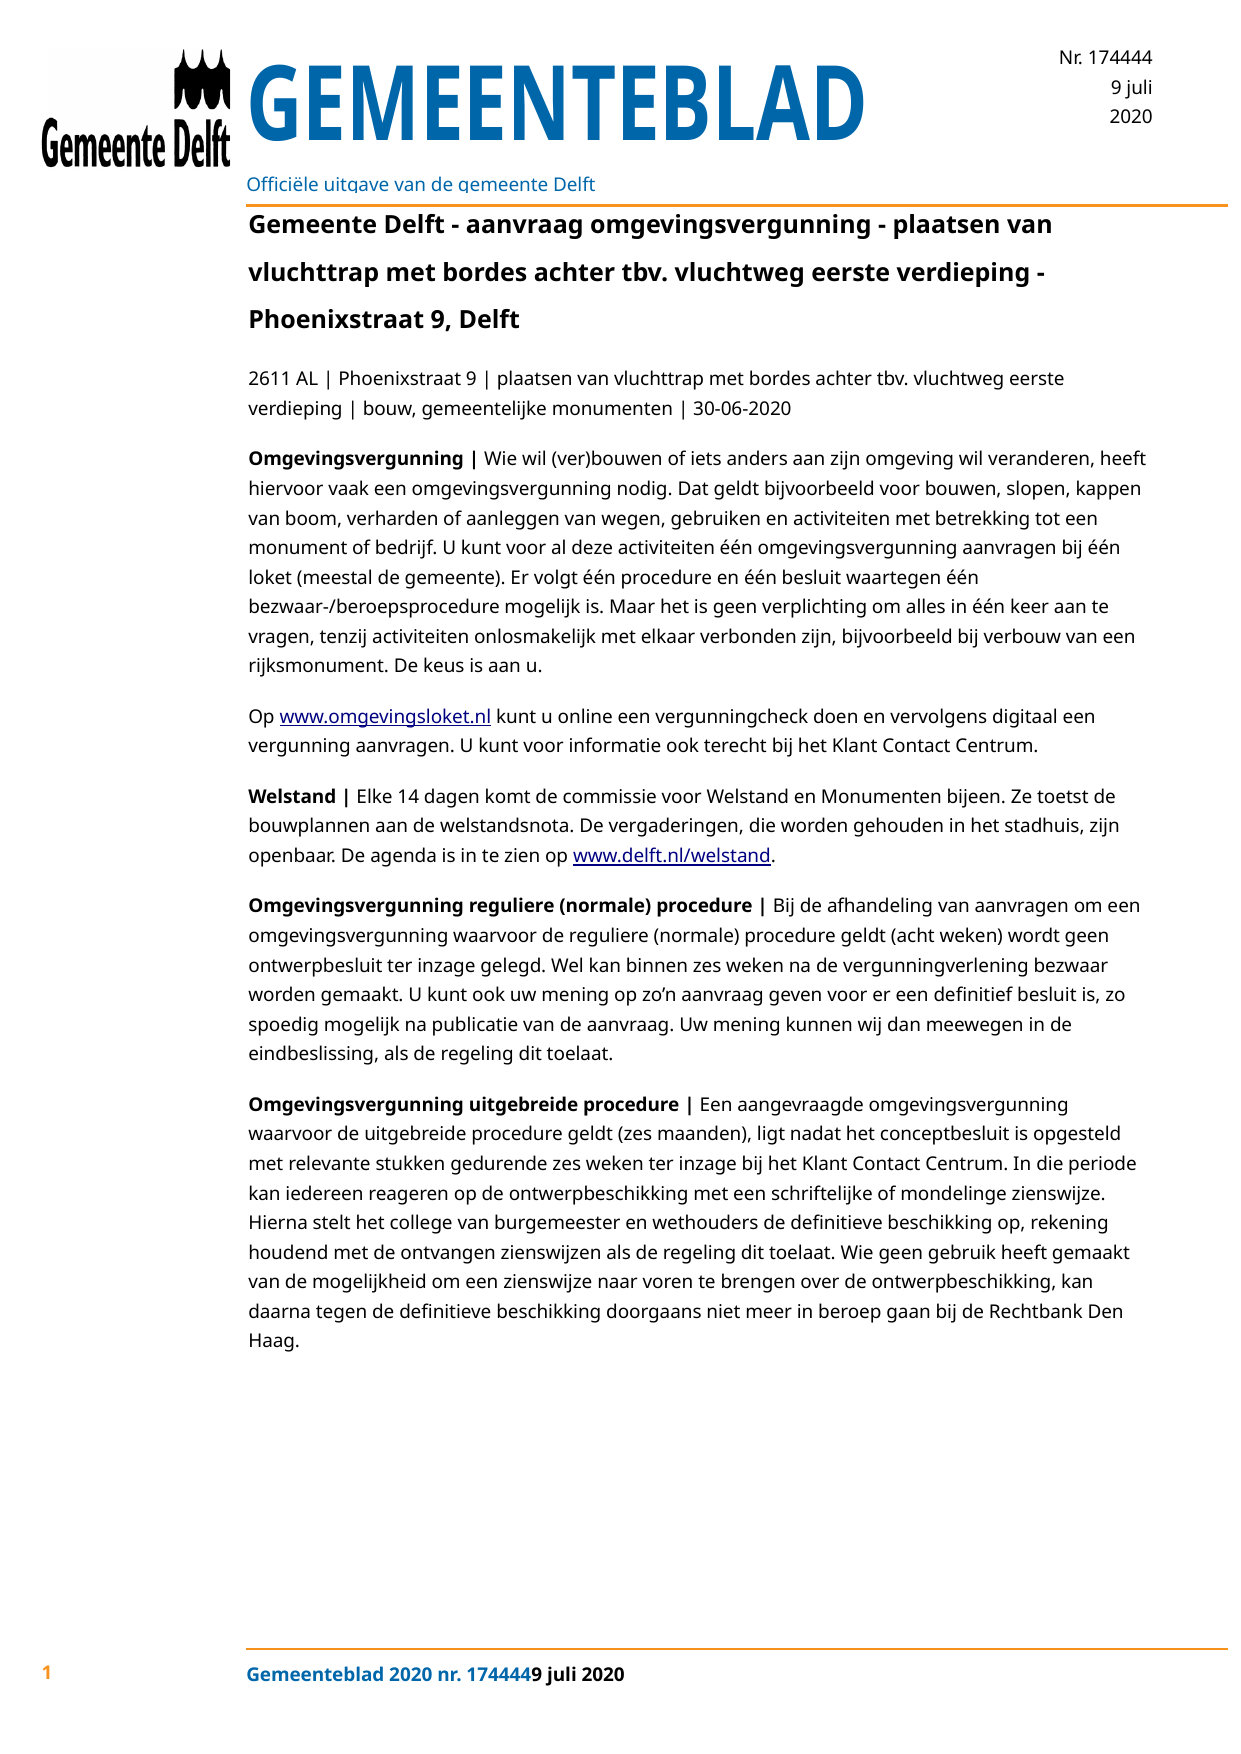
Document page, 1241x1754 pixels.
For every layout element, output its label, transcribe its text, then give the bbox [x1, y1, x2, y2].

text Op www.omgevingsloket.nl kunt u online een vergunningcheck doen en vervolgens digitaal een vergunning aanvragen. U kunt voor informatie ook terecht bij het Klant Contact Centrum. [248, 703, 1152, 758]
text Omgevingsvergunning reguliere (normale) procedure | Bij de afhandeling van aanvragen om een omgevingsvergunning waarvoor de reguliere (normale) procedure geldt (acht weken) wordt geen ontwerpbesluit ter inzage gelegd. Wel kan binnen zes weken na de vergunningverlening bezwaar worden gemaakt. U kunt ook uw mening op zo’n aanvraag geven voor er een definitief besluit is, zo spoedig mogelijk na publicatie van de aanvraag. Uw mening kunnen wij dan meewegen in de eindbeslissing, als de regeling dit toelaat. [248, 893, 1152, 1066]
text Omgevingsvergunning | Wie wil (ver)bouwen of iets anders aan zijn omgeving wil veranderen, heeft hiervoor vaak een omgevingsvergunning nodig. Dat geldt bijvoorbeeld voor bouwen, slopen, kappen van boom, verharden of aanleggen van wegen, gebruiken en activiteiten met betrekking tot een monument of bedrijf. U kunt voor al deze activiteiten één omgevingsvergunning aanvragen bij één loket (meestal de gemeente). Er volgt één procedure en één besluit waartegen één bezwaar-/beroepsprocedure mogelijk is. Maar het is geen verplichting om alles in één keer aan te vragen, tenzij activiteiten onlosmakelijk met elkaar verbonden zijn, bijvoorbeeld bij verbouw van een rijksmonument. De keus is aan u. [248, 446, 1152, 678]
text 2611 AL | Phoenixstraat 9 | plaatsen van vluchttrap met bordes achter tbv. vluchtweg eerste verdieping | bouw, gemeentelijke monumenten | 30-06-2020 [248, 366, 1152, 421]
text Welstand | Elke 14 dagen komt de commissie voor Welstand en Monumenten bijeen. Ze toetst de bouwplannen aan de welstandsnota. De vergaderingen, die worden gehouden in het stadhuis, zijn openbaar. De agenda is in te zien op www.delft.nl/welstand. [248, 783, 1152, 868]
text Omgevingsvergunning uitgebreide procedure | Een aangevraagde omgevingsvergunning waarvoor de uitgebreide procedure geldt (zes maanden), ligt nadat het conceptbesluit is opgesteld met relevante stukken gedurende zes weken ter inzage bij het Klant Contact Centrum. In die periode kan iedereen reageren op de ontwerpbeschikking met een schriftelijke of mondelinge zienswijze. Hierna stelt het college van burgemeester en wethouders de definitieve beschikking op, rekening houdend met de ontvangen zienswijzen als de regeling dit toelaat. Wie geen gebruik heeft gemaakt van de mogelijkheid om een zienswijze naar voren te brengen over de ontwerpbeschikking, kan daarna tegen de definitieve beschikking doorgaans niet meer in beroep gaan bij de Rechtbank Den Haag. [248, 1091, 1152, 1353]
text Gemeente Delft - aanvraag omgevingsvergunning - plaatsen van vluchttrap met bordes achter tbv. vluchtweg eerste verdieping - Phoenixstraat 9, Delft [248, 207, 1152, 336]
picture [41, 47, 231, 172]
